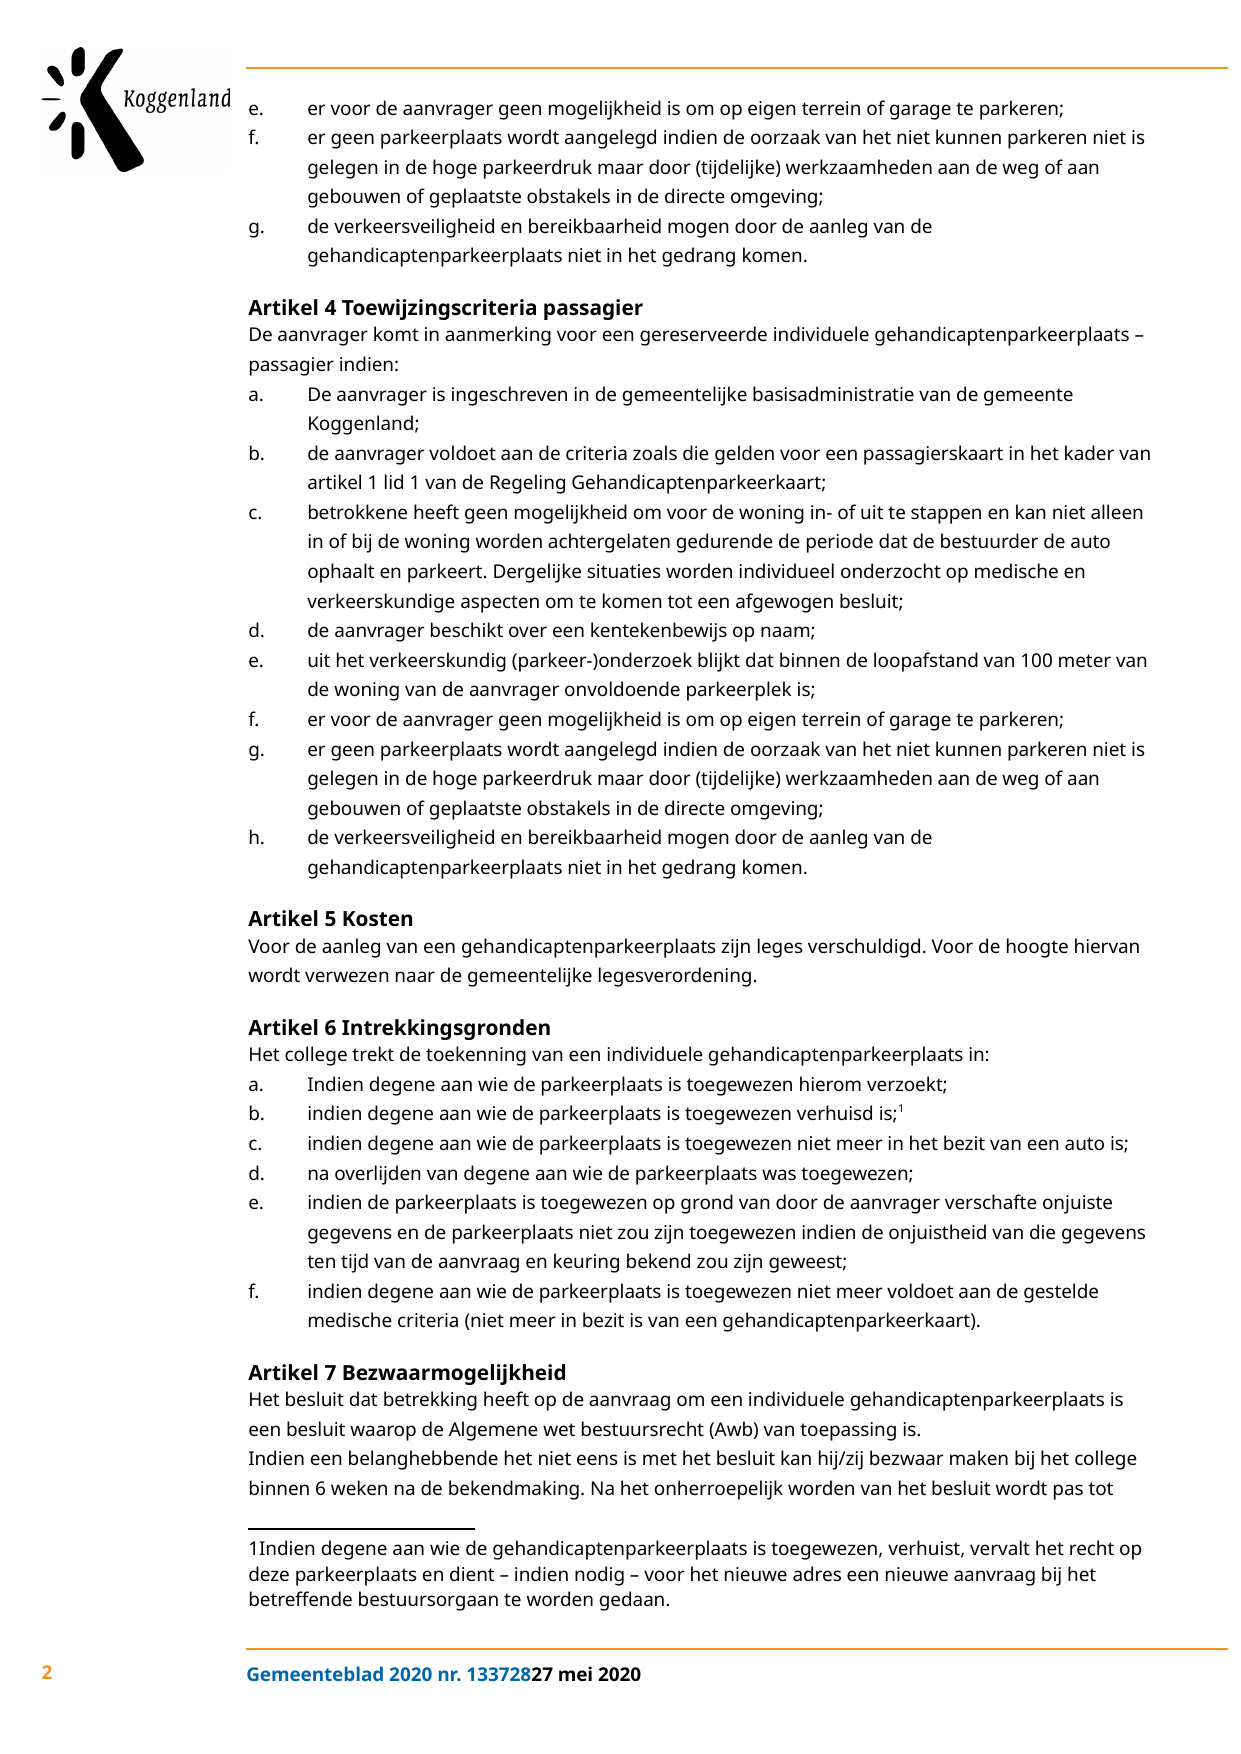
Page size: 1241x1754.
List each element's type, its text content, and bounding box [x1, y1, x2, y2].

list Indien degene aan wie de gehandicaptenparkeerplaats is toegewezen, verhuist, vervalt het recht op deze parkeerplaats en dient – indien nodig – voor het nieuwe adres een nieuwe aanvraag bij het betreffende bestuursorgaan te worden gedaan. [248, 1535, 1152, 1612]
list er voor de aanvrager geen mogelijkheid is om op eigen terrein of garage te parkeren; [248, 706, 1152, 732]
text Het college trekt de toekenning van een individuele gehandicaptenparkeerplaats in: [248, 1041, 1152, 1067]
list de aanvrager beschikt over een kentekenbewijs op naam; [248, 617, 1152, 643]
text De aanvrager komt in aanmerking voor een gereserveerde individuele gehandicaptenparkeerplaats – passagier indien: [248, 322, 1152, 377]
list de verkeersveiligheid en bereikbaarheid mogen door de aanleg van de gehandicaptenparkeerplaats niet in het gedrang komen. [248, 824, 1152, 880]
list uit het verkeerskundig (parkeer-)onderzoek blijkt dat binnen de loopafstand van 100 meter van de woning van de aanvrager onvoldoende parkeerplek is; [248, 647, 1152, 702]
list De aanvrager is ingeschreven in de gemeentelijke basisadministratie van de gemeente Koggenland; [248, 381, 1152, 436]
list indien degene aan wie de parkeerplaats is toegewezen verhuisd is; [248, 1101, 1152, 1126]
list er geen parkeerplaats wordt aangelegd indien de oorzaak van het niet kunnen parkeren niet is gelegen in de hoge parkeerdruk maar door (tijdelijke) werkzaamheden aan de weg of aan gebouwen of geplaatste obstakels in de directe omgeving; [248, 124, 1152, 209]
text Artikel 7 Bezwaarmogelijkheid [248, 1358, 1152, 1386]
list indien de parkeerplaats is toegewezen op grond van door de aanvrager verschafte onjuiste gegevens en de parkeerplaats niet zou zijn toegewezen indien de onjuistheid van die gegevens ten tijd van de aanvraag en keuring bekend zou zijn geweest; [248, 1189, 1152, 1274]
text Artikel 5 Kosten [248, 904, 1152, 933]
text Voor de aanleg van een gehandicaptenparkeerplaats zijn leges verschuldigd. Voor de hoogte hiervan wordt verwezen naar de gemeentelijke legesverordening. [248, 933, 1152, 988]
list de aanvrager voldoet aan de criteria zoals die gelden voor een passagierskaart in het kader van artikel 1 lid 1 van de Regeling Gehandicaptenparkeerkaart; [248, 440, 1152, 495]
list betrokkene heeft geen mogelijkheid om voor de woning in- of uit te stappen en kan niet alleen in of bij de woning worden achtergelaten gedurende de periode dat de bestuurder de auto ophaalt en parkeert. Dergelijke situaties worden individueel onderzocht op medische en verkeerskundige aspecten om te komen tot een afgewogen besluit; [248, 499, 1152, 613]
list de verkeersveiligheid en bereikbaarheid mogen door de aanleg van de gehandicaptenparkeerplaats niet in het gedrang komen. [248, 213, 1152, 268]
picture [41, 47, 231, 172]
list Indien degene aan wie de parkeerplaats is toegewezen hierom verzoekt; [248, 1071, 1152, 1097]
list indien degene aan wie de parkeerplaats is toegewezen niet meer voldoet aan de gestelde medische criteria (niet meer in bezit is van een gehandicaptenparkeerkaart). [248, 1278, 1152, 1333]
list er geen parkeerplaats wordt aangelegd indien de oorzaak van het niet kunnen parkeren niet is gelegen in de hoge parkeerdruk maar door (tijdelijke) werkzaamheden aan de weg of aan gebouwen of geplaatste obstakels in de directe omgeving; [248, 736, 1152, 821]
text Het besluit dat betrekking heeft op de aanvraag om een individuele gehandicaptenparkeerplaats is een besluit waarop de Algemene wet bestuursrecht (Awb) van toepassing is. [248, 1386, 1152, 1442]
text Indien een belanghebbende het niet eens is met het besluit kan hij/zij bezwaar maken bij het college binnen 6 weken na de bekendmaking. Na het onherroepelijk worden van het besluit wordt pas tot [248, 1446, 1152, 1501]
text Artikel 6 Intrekkingsgronden [248, 1013, 1152, 1041]
list na overlijden van degene aan wie de parkeerplaats was toegewezen; [248, 1160, 1152, 1185]
text Artikel 4 Toewijzingscriteria passagier [248, 293, 1152, 322]
list er voor de aanvrager geen mogelijkheid is om op eigen terrein of garage te parkeren; [248, 95, 1152, 121]
list indien degene aan wie de parkeerplaats is toegewezen niet meer in het bezit van een auto is; [248, 1130, 1152, 1156]
